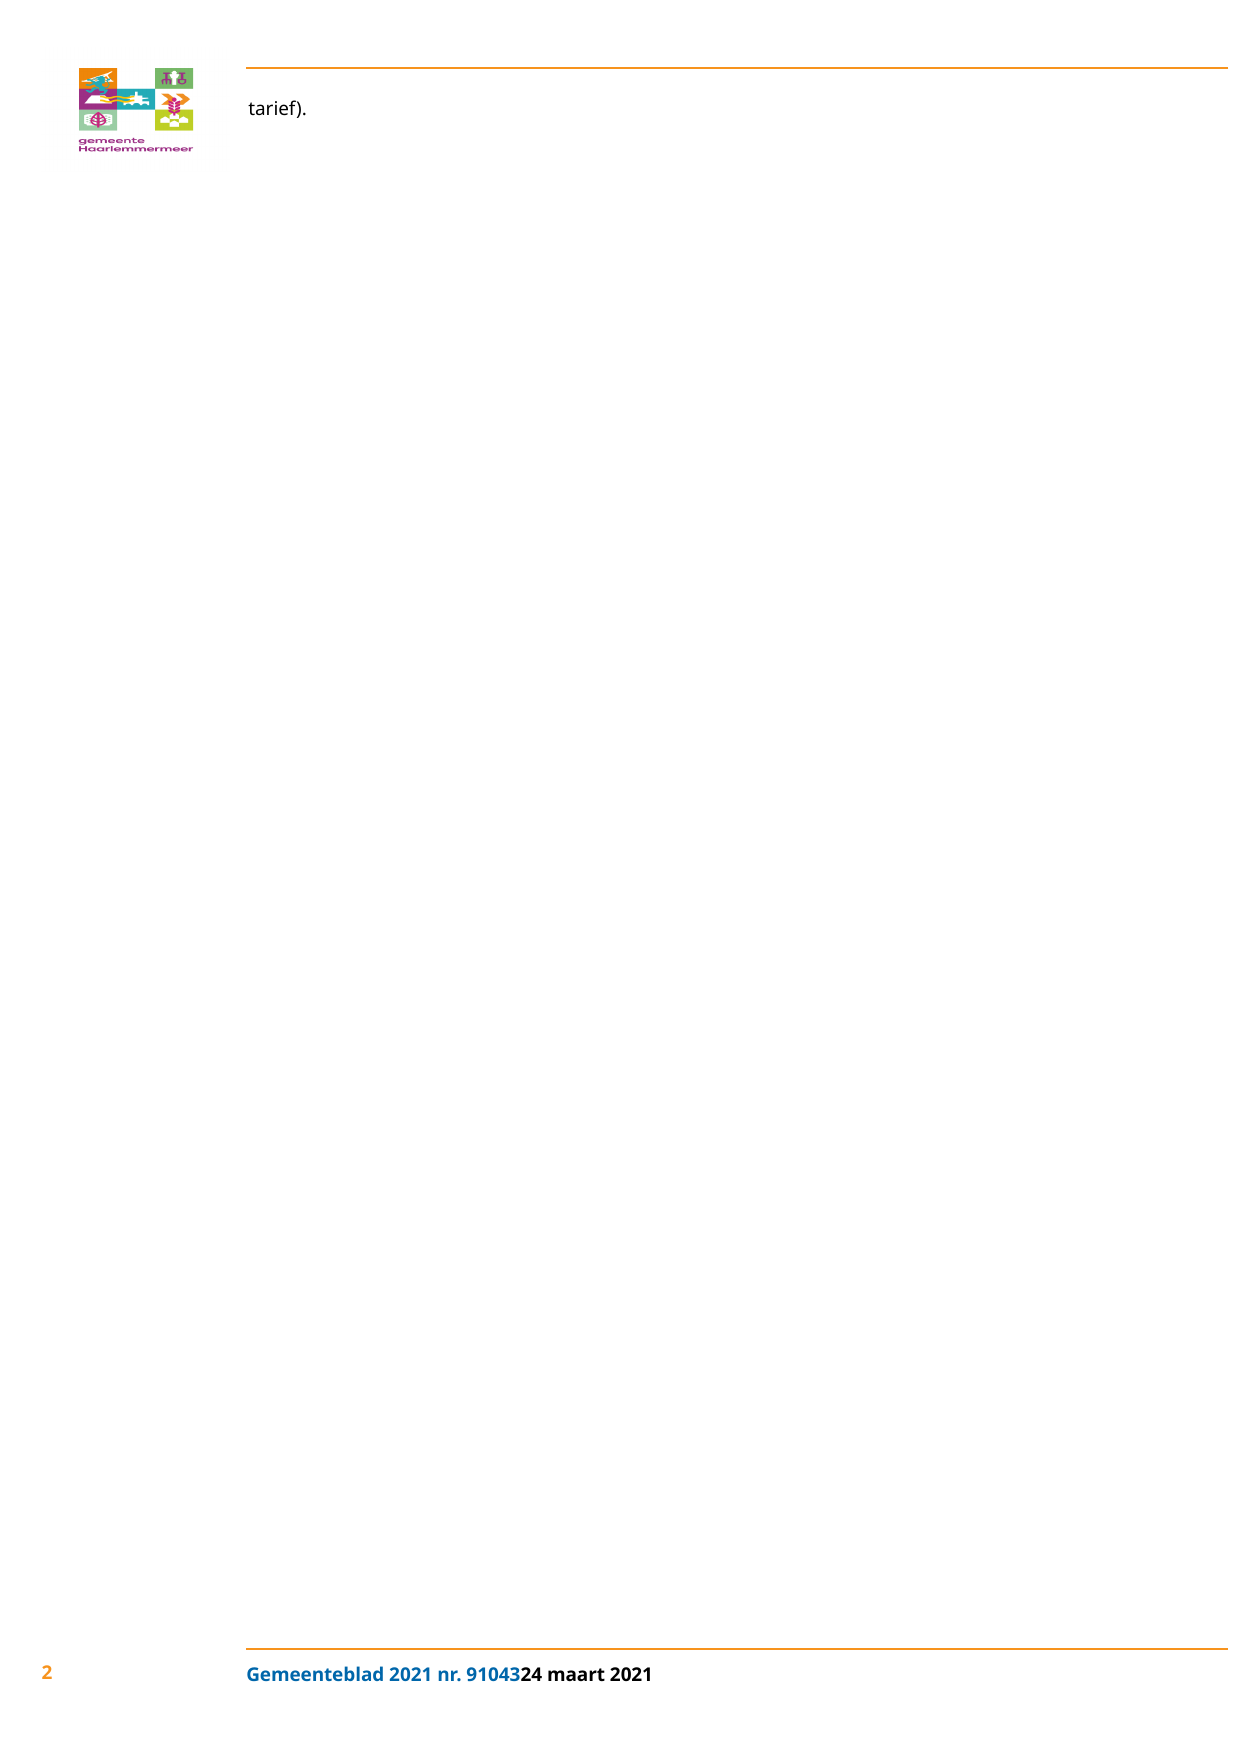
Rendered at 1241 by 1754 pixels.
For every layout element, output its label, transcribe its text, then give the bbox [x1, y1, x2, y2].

text tarief). [248, 95, 1152, 121]
picture [41, 47, 231, 172]
